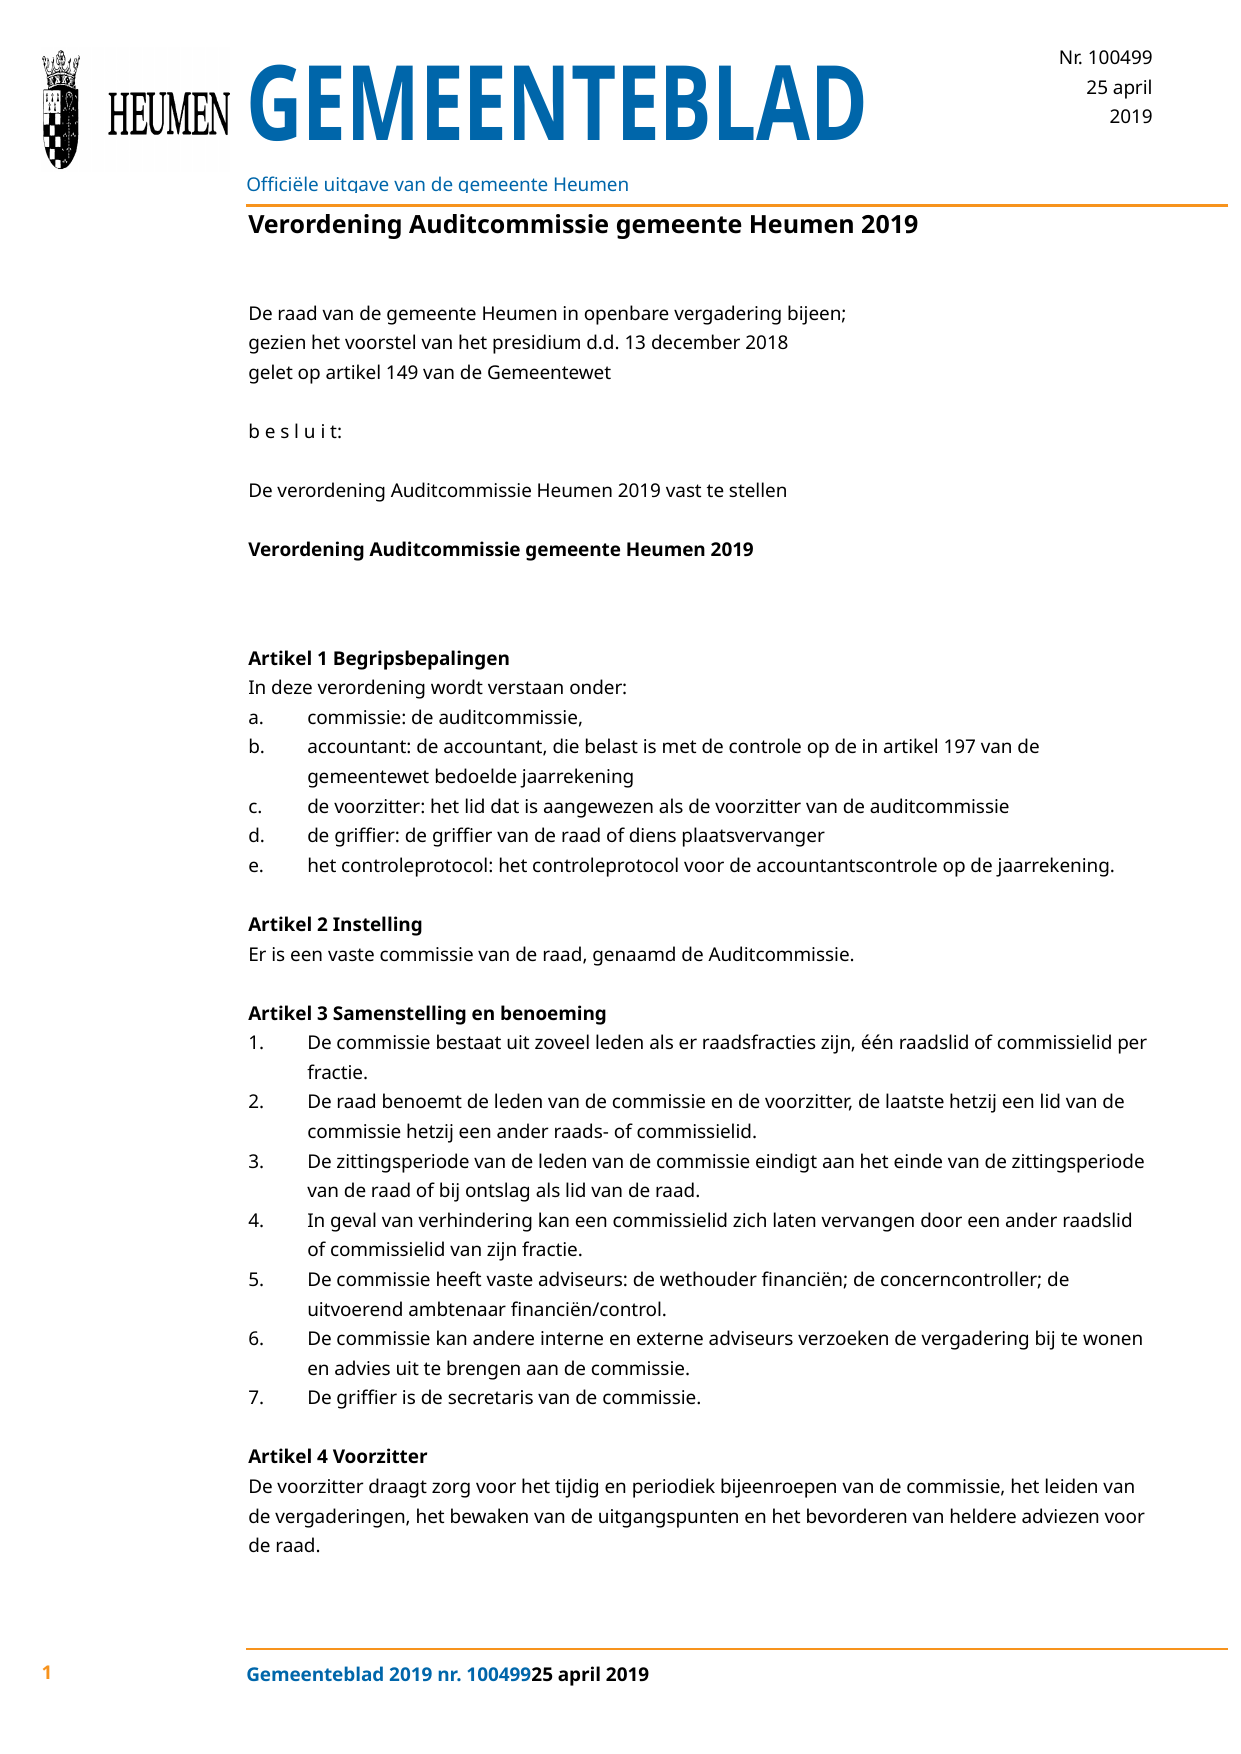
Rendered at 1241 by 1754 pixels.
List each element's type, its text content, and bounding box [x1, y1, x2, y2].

text Artikel 3 Samenstelling en benoeming [248, 1000, 1152, 1026]
text De verordening Auditcommissie Heumen 2019 vast te stellen [248, 477, 1152, 503]
text gezien het voorstel van het presidium d.d. 13 december 2018 [248, 329, 1152, 355]
text De voorzitter draagt zorg voor het tijdig en periodiek bijeenroepen van de commissie, het leiden van de vergaderingen, het bewaken van de uitgangspunten en het bevorderen van heldere adviezen voor de raad. [248, 1473, 1152, 1558]
text Verordening Auditcommissie gemeente Heumen 2019 [248, 207, 1152, 241]
text gelet op artikel 149 van de Gemeentewet [248, 359, 1152, 385]
list De griffier is de secretaris van de commissie. [248, 1384, 1152, 1410]
list de voorzitter: het lid dat is aangewezen als de voorzitter van de auditcommissie [248, 793, 1152, 819]
text Artikel 4 Voorzitter [248, 1444, 1152, 1469]
list de griffier: de griffier van de raad of diens plaatsvervanger [248, 822, 1152, 848]
list commissie: de auditcommissie, [248, 704, 1152, 730]
picture [41, 47, 231, 172]
text b e s l u i t: [248, 418, 1152, 444]
list De zittingsperiode van de leden van de commissie eindigt aan het einde van de zittingsperiode van de raad of bij ontslag als lid van de raad. [248, 1148, 1152, 1203]
list De raad benoemt de leden van de commissie en de voorzitter, de laatste hetzij een lid van de commissie hetzij een ander raads- of commissielid. [248, 1089, 1152, 1144]
list De commissie heeft vaste adviseurs: de wethouder financiën; de concerncontroller; de uitvoerend ambtenaar financiën/control. [248, 1266, 1152, 1322]
list het controleprotocol: het controleprotocol voor de accountantscontrole op de jaarrekening. [248, 852, 1152, 878]
text Er is een vaste commissie van de raad, genaamd de Auditcommissie. [248, 941, 1152, 967]
list In geval van verhindering kan een commissielid zich laten vervangen door een ander raadslid of commissielid van zijn fractie. [248, 1207, 1152, 1262]
text De raad van de gemeente Heumen in openbare vergadering bijeen; [248, 300, 1152, 326]
text Artikel 1 Begripsbepalingen [248, 645, 1152, 671]
list De commissie kan andere interne en externe adviseurs verzoeken de vergadering bij te wonen en advies uit te brengen aan de commissie. [248, 1325, 1152, 1381]
list accountant: de accountant, die belast is met de controle op de in artikel 197 van de gemeentewet bedoelde jaarrekening [248, 734, 1152, 789]
text Verordening Auditcommissie gemeente Heumen 2019 [248, 537, 1152, 562]
text Artikel 2 Instelling [248, 911, 1152, 937]
list De commissie bestaat uit zoveel leden als er raadsfracties zijn, één raadslid of commissielid per fractie. [248, 1029, 1152, 1085]
text In deze verordening wordt verstaan onder: [248, 674, 1152, 700]
